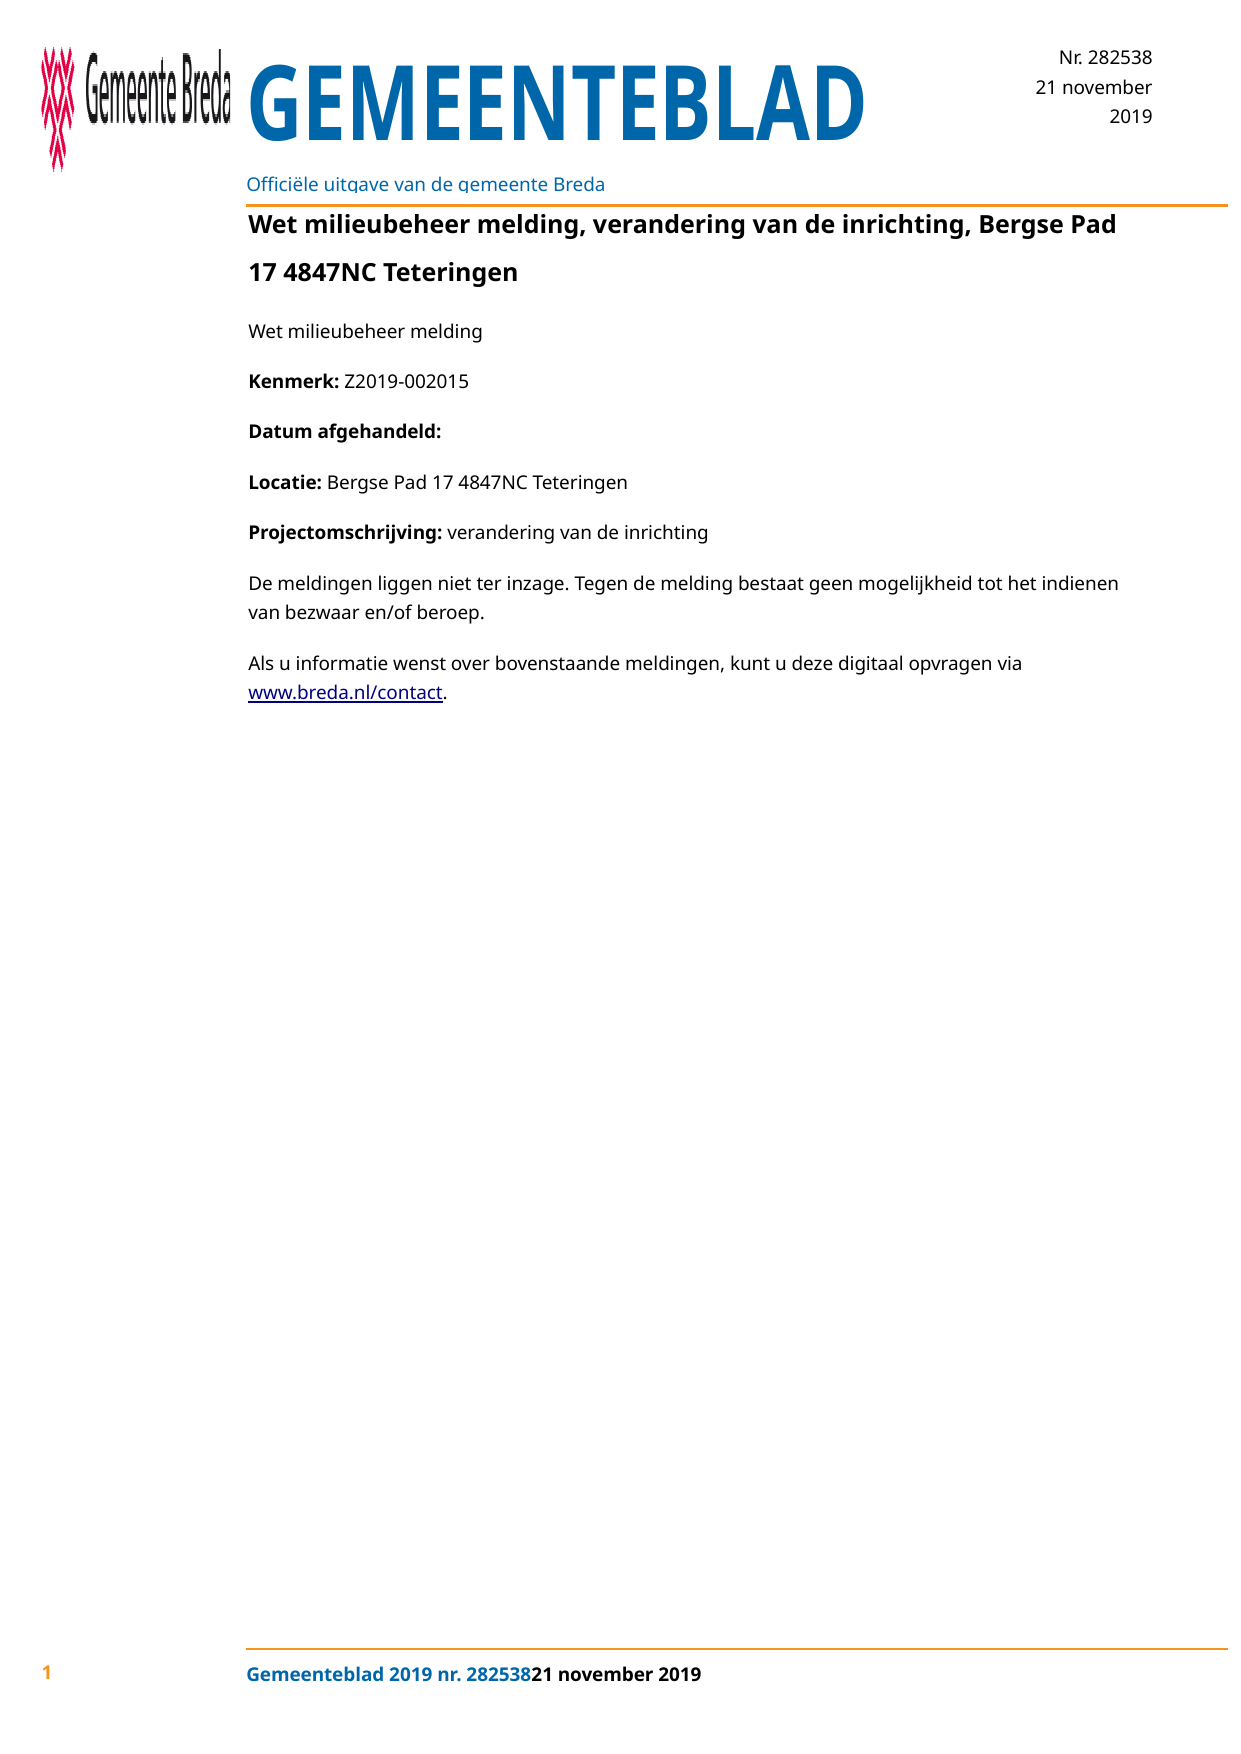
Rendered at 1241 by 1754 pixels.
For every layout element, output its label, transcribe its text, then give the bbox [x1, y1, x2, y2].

text Locatie: Bergse Pad 17 4847NC Teteringen [248, 469, 1152, 495]
text Als u informatie wenst over bovenstaande meldingen, kunt u deze digitaal opvragen via www.breda.nl/contact. [248, 650, 1152, 705]
picture [41, 47, 231, 172]
text Datum afgehandeld: [248, 419, 1152, 444]
text Wet milieubeheer melding [248, 318, 1152, 344]
text Wet milieubeheer melding, verandering van de inrichting, Bergse Pad 17 4847NC Teteringen [248, 207, 1152, 288]
text Kenmerk: Z2019-002015 [248, 368, 1152, 394]
text De meldingen liggen niet ter inzage. Tegen de melding bestaat geen mogelijkheid tot het indienen van bezwaar en/of beroep. [248, 570, 1152, 625]
text Projectomschrijving: verandering van de inrichting [248, 519, 1152, 545]
